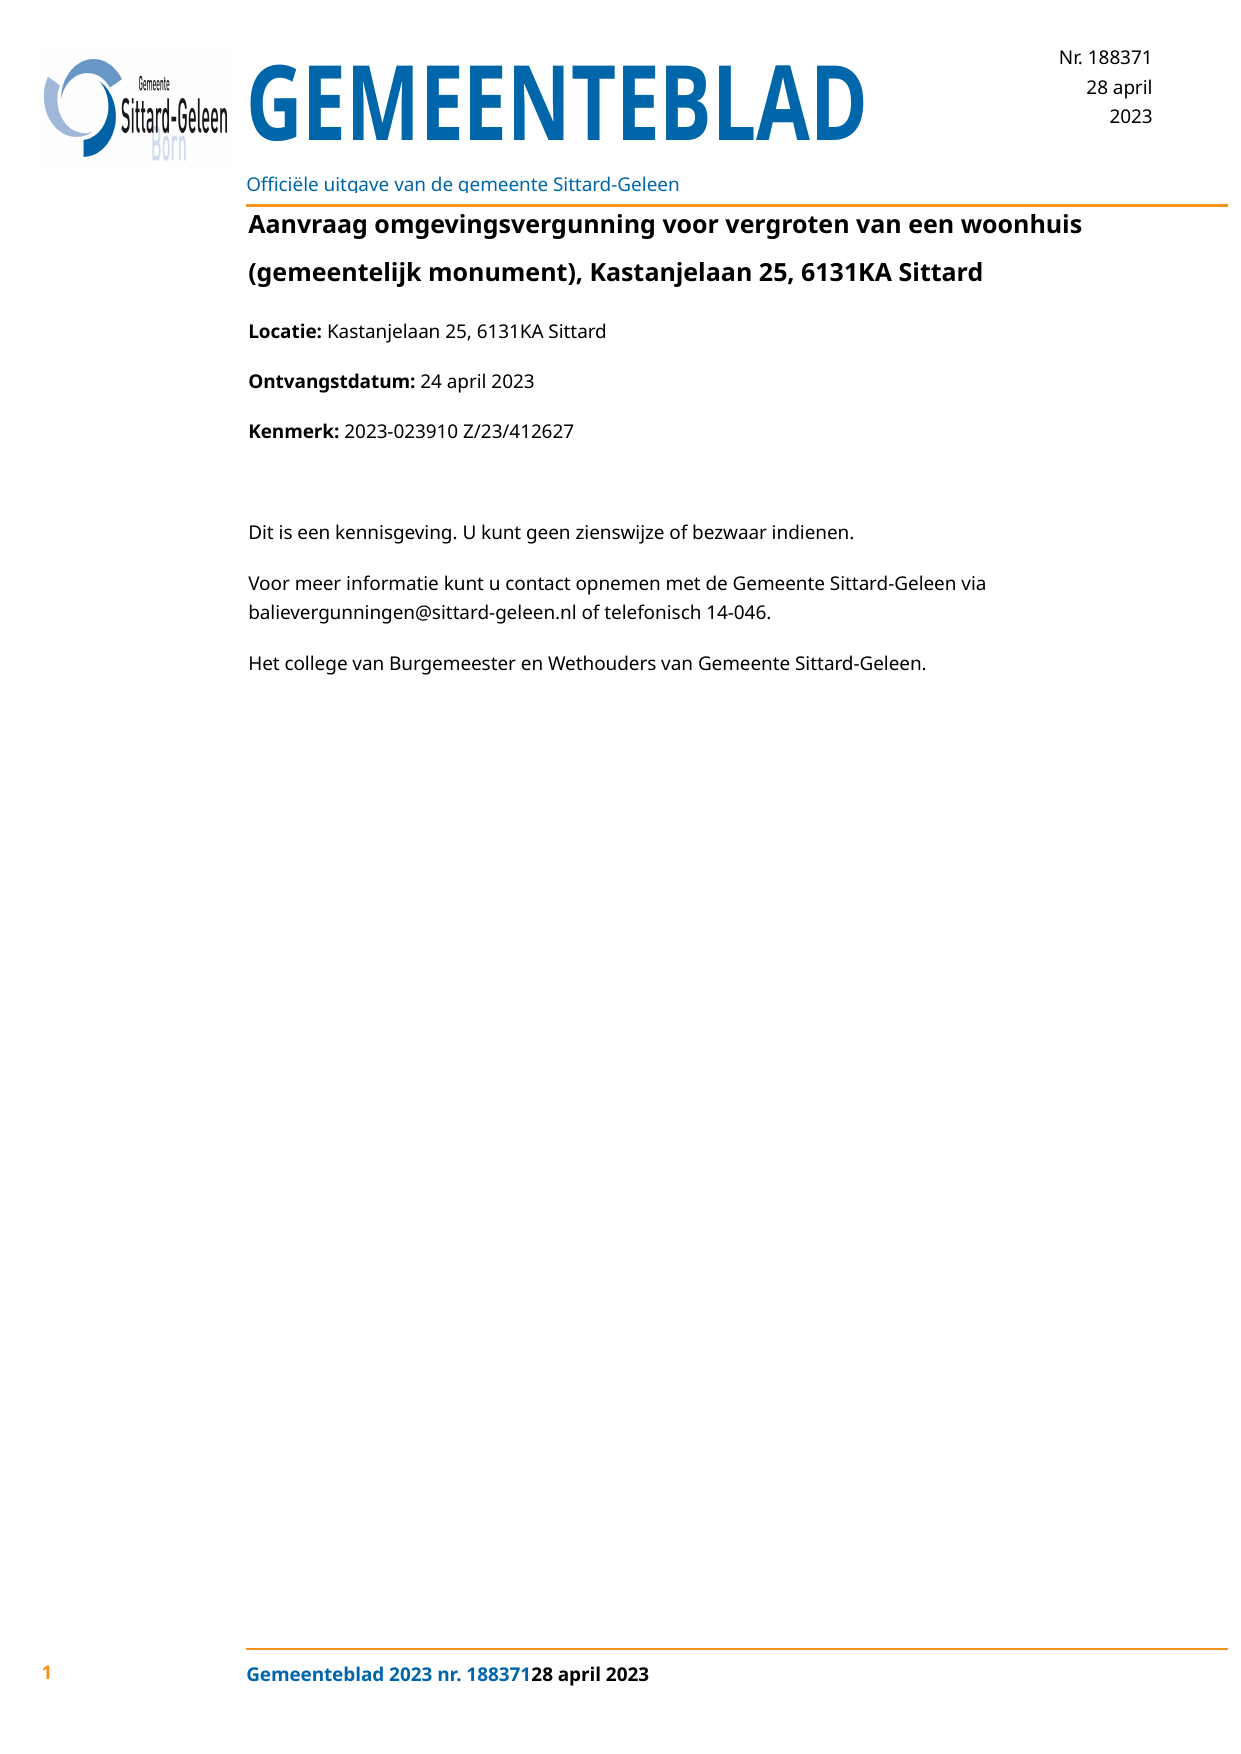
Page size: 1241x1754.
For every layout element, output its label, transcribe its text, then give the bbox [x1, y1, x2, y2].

text Kenmerk: 2023-023910 Z/23/412627 [248, 419, 1152, 444]
text Aanvraag omgevingsvergunning voor vergroten van een woonhuis (gemeentelijk monument), Kastanjelaan 25, 6131KA Sittard [248, 207, 1152, 288]
text Ontvangstdatum: 24 april 2023 [248, 368, 1152, 394]
text Het college van Burgemeester en Wethouders van Gemeente Sittard-Geleen. [248, 650, 1152, 676]
picture [41, 47, 231, 172]
text Voor meer informatie kunt u contact opnemen met de Gemeente Sittard-Geleen via balievergunningen@sittard-geleen.nl of telefonisch 14-046. [248, 570, 1152, 625]
text Dit is een kennisgeving. U kunt geen zienswijze of bezwaar indienen. [248, 519, 1152, 545]
text Locatie: Kastanjelaan 25, 6131KA Sittard [248, 318, 1152, 344]
